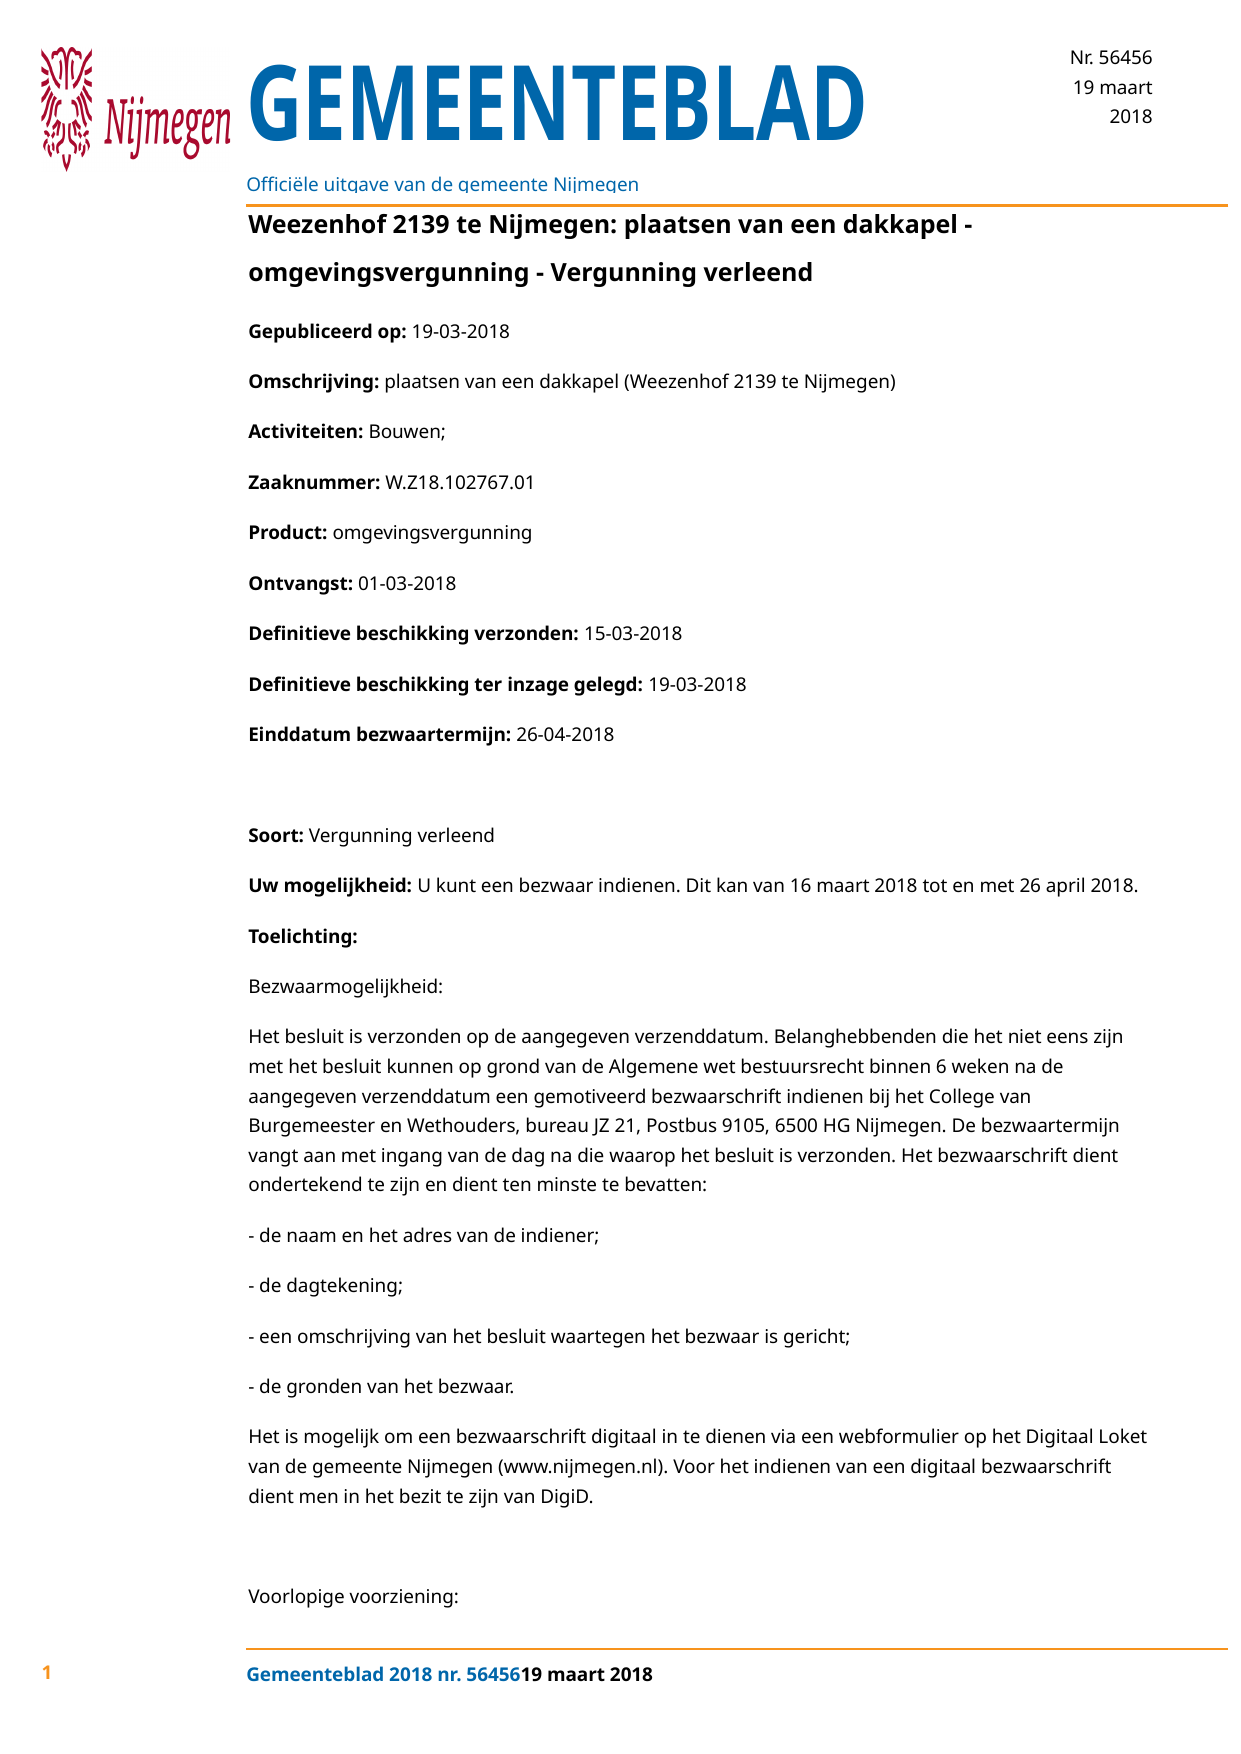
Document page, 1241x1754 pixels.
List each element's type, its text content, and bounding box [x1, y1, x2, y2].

text Soort: Vergunning verleend [248, 822, 1152, 848]
picture [41, 47, 231, 172]
text Bezwaarmogelijkheid: [248, 973, 1152, 999]
text - de dagtekening; [248, 1272, 1152, 1298]
text Omschrijving: plaatsen van een dakkapel (Weezenhof 2139 te Nijmegen) [248, 368, 1152, 394]
text - de naam en het adres van de indiener; [248, 1222, 1152, 1248]
text Uw mogelijkheid: U kunt een bezwaar indienen. Dit kan van 16 maart 2018 tot en met 26 april 2018. [248, 872, 1152, 898]
text Toelichting: [248, 923, 1152, 949]
text Product: omgevingsvergunning [248, 519, 1152, 545]
text Het besluit is verzonden op de aangegeven verzenddatum. Belanghebbenden die het niet eens zijn met het besluit kunnen op grond van de Algemene wet bestuursrecht binnen 6 weken na de aangegeven verzenddatum een gemotiveerd bezwaarschrift indienen bij het College van Burgemeester en Wethouders, bureau JZ 21, Postbus 9105, 6500 HG Nijmegen. De bezwaartermijn vangt aan met ingang van de dag na die waarop het besluit is verzonden. Het bezwaarschrift dient ondertekend te zijn en dient ten minste te bevatten: [248, 1024, 1152, 1197]
text Gepubliceerd op: 19-03-2018 [248, 318, 1152, 344]
text - een omschrijving van het besluit waartegen het bezwaar is gericht; [248, 1323, 1152, 1349]
text Weezenhof 2139 te Nijmegen: plaatsen van een dakkapel - omgevingsvergunning - Vergunning verleend [248, 207, 1152, 288]
text Het is mogelijk om een bezwaarschrift digitaal in te dienen via een webformulier op het Digitaal Loket van de gemeente Nijmegen (www.nijmegen.nl). Voor het indienen van een digitaal bezwaarschrift dient men in het bezit te zijn van DigiD. [248, 1424, 1152, 1509]
text Einddatum bezwaartermijn: 26-04-2018 [248, 721, 1152, 747]
text Activiteiten: Bouwen; [248, 419, 1152, 444]
text - de gronden van het bezwaar. [248, 1373, 1152, 1399]
text Ontvangst: 01-03-2018 [248, 570, 1152, 596]
text Zaaknummer: W.Z18.102767.01 [248, 469, 1152, 495]
text Definitieve beschikking verzonden: 15-03-2018 [248, 620, 1152, 646]
text Voorlopige voorziening: [248, 1584, 1152, 1609]
text Definitieve beschikking ter inzage gelegd: 19-03-2018 [248, 671, 1152, 697]
